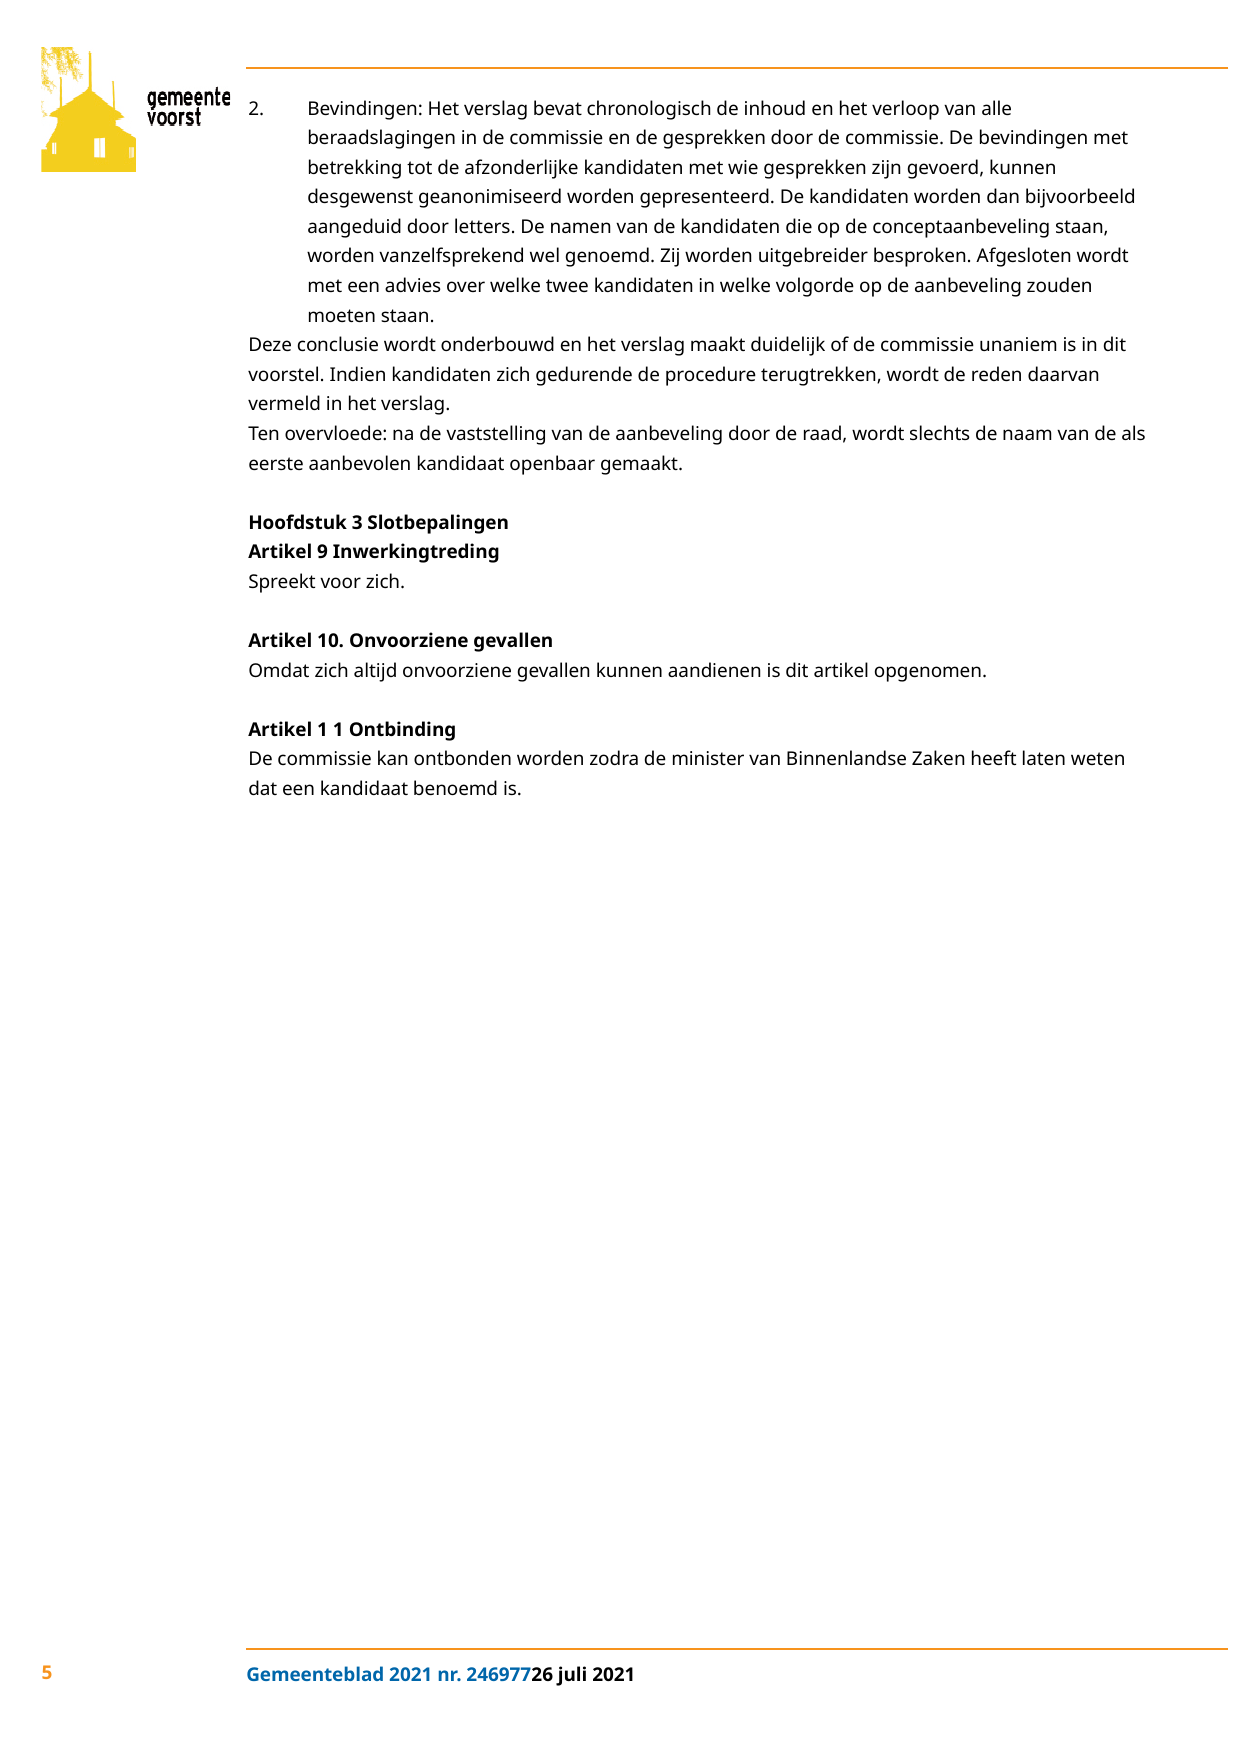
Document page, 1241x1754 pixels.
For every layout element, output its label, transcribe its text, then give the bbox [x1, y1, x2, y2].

text Spreekt voor zich. [248, 568, 1152, 594]
text Omdat zich altijd onvoorziene gevallen kunnen aandienen is dit artikel opgenomen. [248, 657, 1152, 683]
picture [41, 47, 231, 172]
list Bevindingen: Het verslag bevat chronologisch de inhoud en het verloop van alle beraadslagingen in de commissie en de gesprekken door de commissie. De bevindingen met betrekking tot de afzonderlijke kandidaten met wie gesprekken zijn gevoerd, kunnen desgewenst geanonimiseerd worden gepresenteerd. De kandidaten worden dan bijvoorbeeld aangeduid door letters. De namen van de kandidaten die op de conceptaanbeveling staan, worden vanzelfsprekend wel genoemd. Zij worden uitgebreider besproken. Afgesloten wordt met een advies over welke twee kandidaten in welke volgorde op de aanbeveling zouden moeten staan. [248, 95, 1152, 328]
text Artikel 10. Onvoorziene gevallen [248, 627, 1152, 653]
text Artikel 1 1 Ontbinding [248, 716, 1152, 742]
text Artikel 9 Inwerkingtreding [248, 538, 1152, 564]
text Hoofdstuk 3 Slotbepalingen [248, 509, 1152, 535]
text Ten overvloede: na de vaststelling van de aanbeveling door de raad, wordt slechts de naam van de als eerste aanbevolen kandidaat openbaar gemaakt. [248, 420, 1152, 476]
text Deze conclusie wordt onderbouwd en het verslag maakt duidelijk of de commissie unaniem is in dit voorstel. Indien kandidaten zich gedurende de procedure terugtrekken, wordt de reden daarvan vermeld in het verslag. [248, 331, 1152, 416]
text De commissie kan ontbonden worden zodra de minister van Binnenlandse Zaken heeft laten weten dat een kandidaat benoemd is. [248, 746, 1152, 801]
